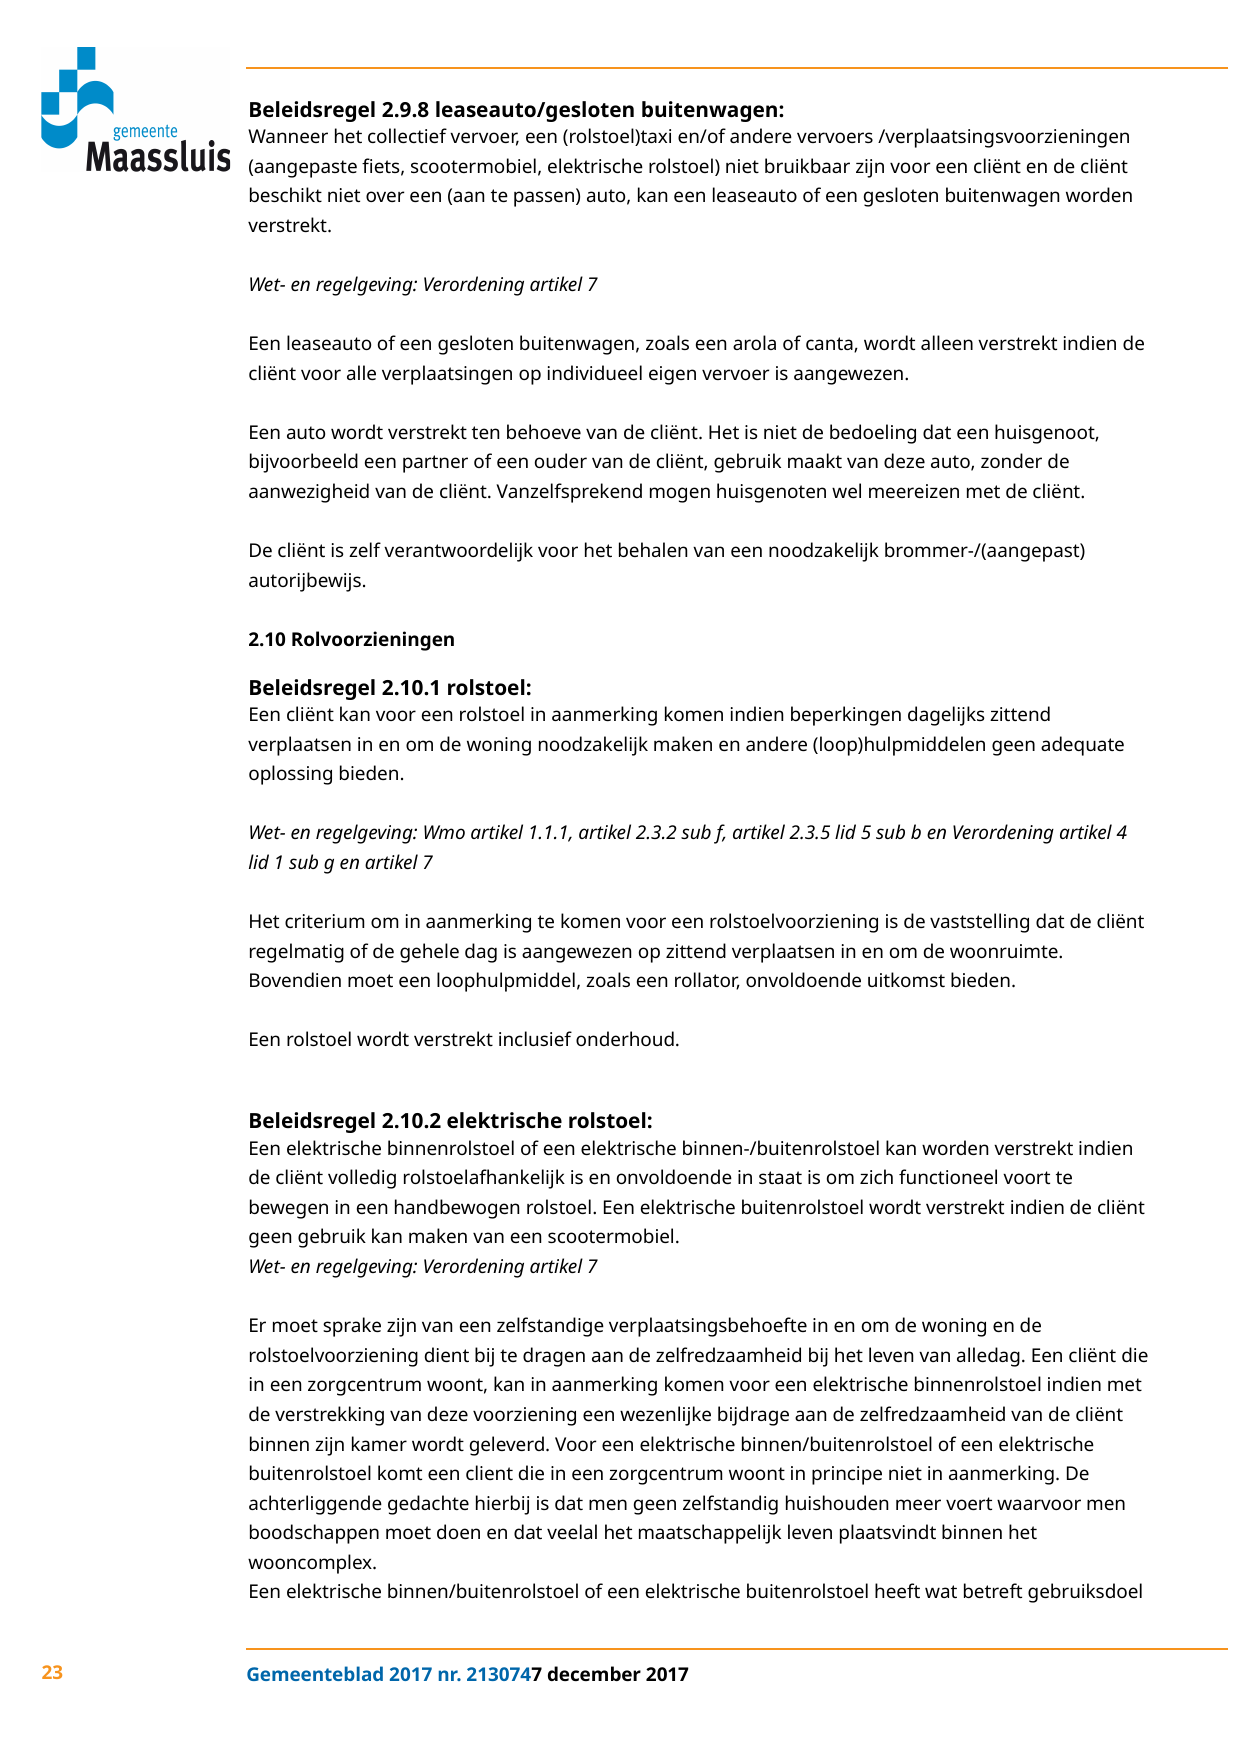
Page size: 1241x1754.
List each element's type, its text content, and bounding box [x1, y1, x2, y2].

text Wanneer het collectief vervoer, een (rolstoel)taxi en/of andere vervoers /verplaatsingsvoorzieningen (aangepaste fiets, scootermobiel, elektrische rolstoel) niet bruikbaar zijn voor een cliënt en de cliënt beschikt niet over een (aan te passen) auto, kan een leaseauto of een gesloten buitenwagen worden verstrekt. [248, 123, 1152, 238]
text Een rolstoel wordt verstrekt inclusief onderhoud. [248, 1027, 1152, 1052]
text Een leaseauto of een gesloten buitenwagen, zoals een arola of canta, wordt alleen verstrekt indien de cliënt voor alle verplaatsingen op individueel eigen vervoer is aangewezen. [248, 330, 1152, 386]
text Beleidsregel 2.9.8 leaseauto/gesloten buitenwagen: [248, 95, 1152, 123]
picture [41, 47, 77, 92]
text Wet- en regelgeving: Verordening artikel 7 [248, 1253, 1152, 1279]
text Een elektrische binnenrolstoel of een elektrische binnen-/buitenrolstoel kan worden verstrekt indien de cliënt volledig rolstoelafhankelijk is en onvoldoende in staat is om zich functioneel voort te bewegen in een handbewogen rolstoel. Een elektrische buitenrolstoel wordt verstrekt indien de cliënt geen gebruik kan maken van een scootermobiel. [248, 1135, 1152, 1249]
text De cliënt is zelf verantwoordelijk voor het behalen van een noodzakelijk brommer-/(aangepast) autorijbewijs. [248, 537, 1152, 593]
text Beleidsregel 2.10.1 rolstoel: [248, 673, 1152, 701]
text Het criterium om in aanmerking te komen voor een rolstoelvoorziening is de vaststelling dat de cliënt regelmatig of de gehele dag is aangewezen op zittend verplaatsen in en om de woonruimte. Bovendien moet een loophulpmiddel, zoals een rollator, onvoldoende uitkomst bieden. [248, 908, 1152, 993]
text Wet- en regelgeving: Wmo artikel 1.1.1, artikel 2.3.2 sub f, artikel 2.3.5 lid 5 sub b en Verordening artikel 4 lid 1 sub g en artikel 7 [248, 819, 1152, 875]
text Wet- en regelgeving: Verordening artikel 7 [248, 271, 1152, 297]
text Er moet sprake zijn van een zelfstandige verplaatsingsbehoefte in en om de woning en de rolstoelvoorziening dient bij te dragen aan de zelfredzaamheid bij het leven van alledag. Een cliënt die in een zorgcentrum woont, kan in aanmerking komen voor een elektrische binnenrolstoel indien met de verstrekking van deze voorziening een wezenlijke bijdrage aan de zelfredzaamheid van de cliënt binnen zijn kamer wordt geleverd. Voor een elektrische binnen/buitenrolstoel of een elektrische buitenrolstoel komt een client die in een zorgcentrum woont in principe niet in aanmerking. De achterliggende gedachte hierbij is dat men geen zelfstandig huishouden meer voert waarvoor men boodschappen moet doen en dat veelal het maatschappelijk leven plaatsvindt binnen het wooncomplex. [248, 1312, 1152, 1575]
text Een auto wordt verstrekt ten behoeve van de cliënt. Het is niet de bedoeling dat een huisgenoot, bijvoorbeeld een partner of een ouder van de cliënt, gebruik maakt van deze auto, zonder de aanwezigheid van de cliënt. Vanzelfsprekend mogen huisgenoten wel meereizen met de cliënt. [248, 419, 1152, 504]
text 2.10 Rolvoorzieningen [248, 626, 1152, 652]
picture [41, 47, 231, 172]
text Een elektrische binnen/buitenrolstoel of een elektrische buitenrolstoel heeft wat betreft gebruiksdoel [248, 1579, 1152, 1604]
text Beleidsregel 2.10.2 elektrische rolstoel: [248, 1107, 1152, 1135]
text Een cliënt kan voor een rolstoel in aanmerking komen indien beperkingen dagelijks zittend verplaatsen in en om de woning noodzakelijk maken en andere (loop)hulpmiddelen geen adequate oplossing bieden. [248, 701, 1152, 786]
